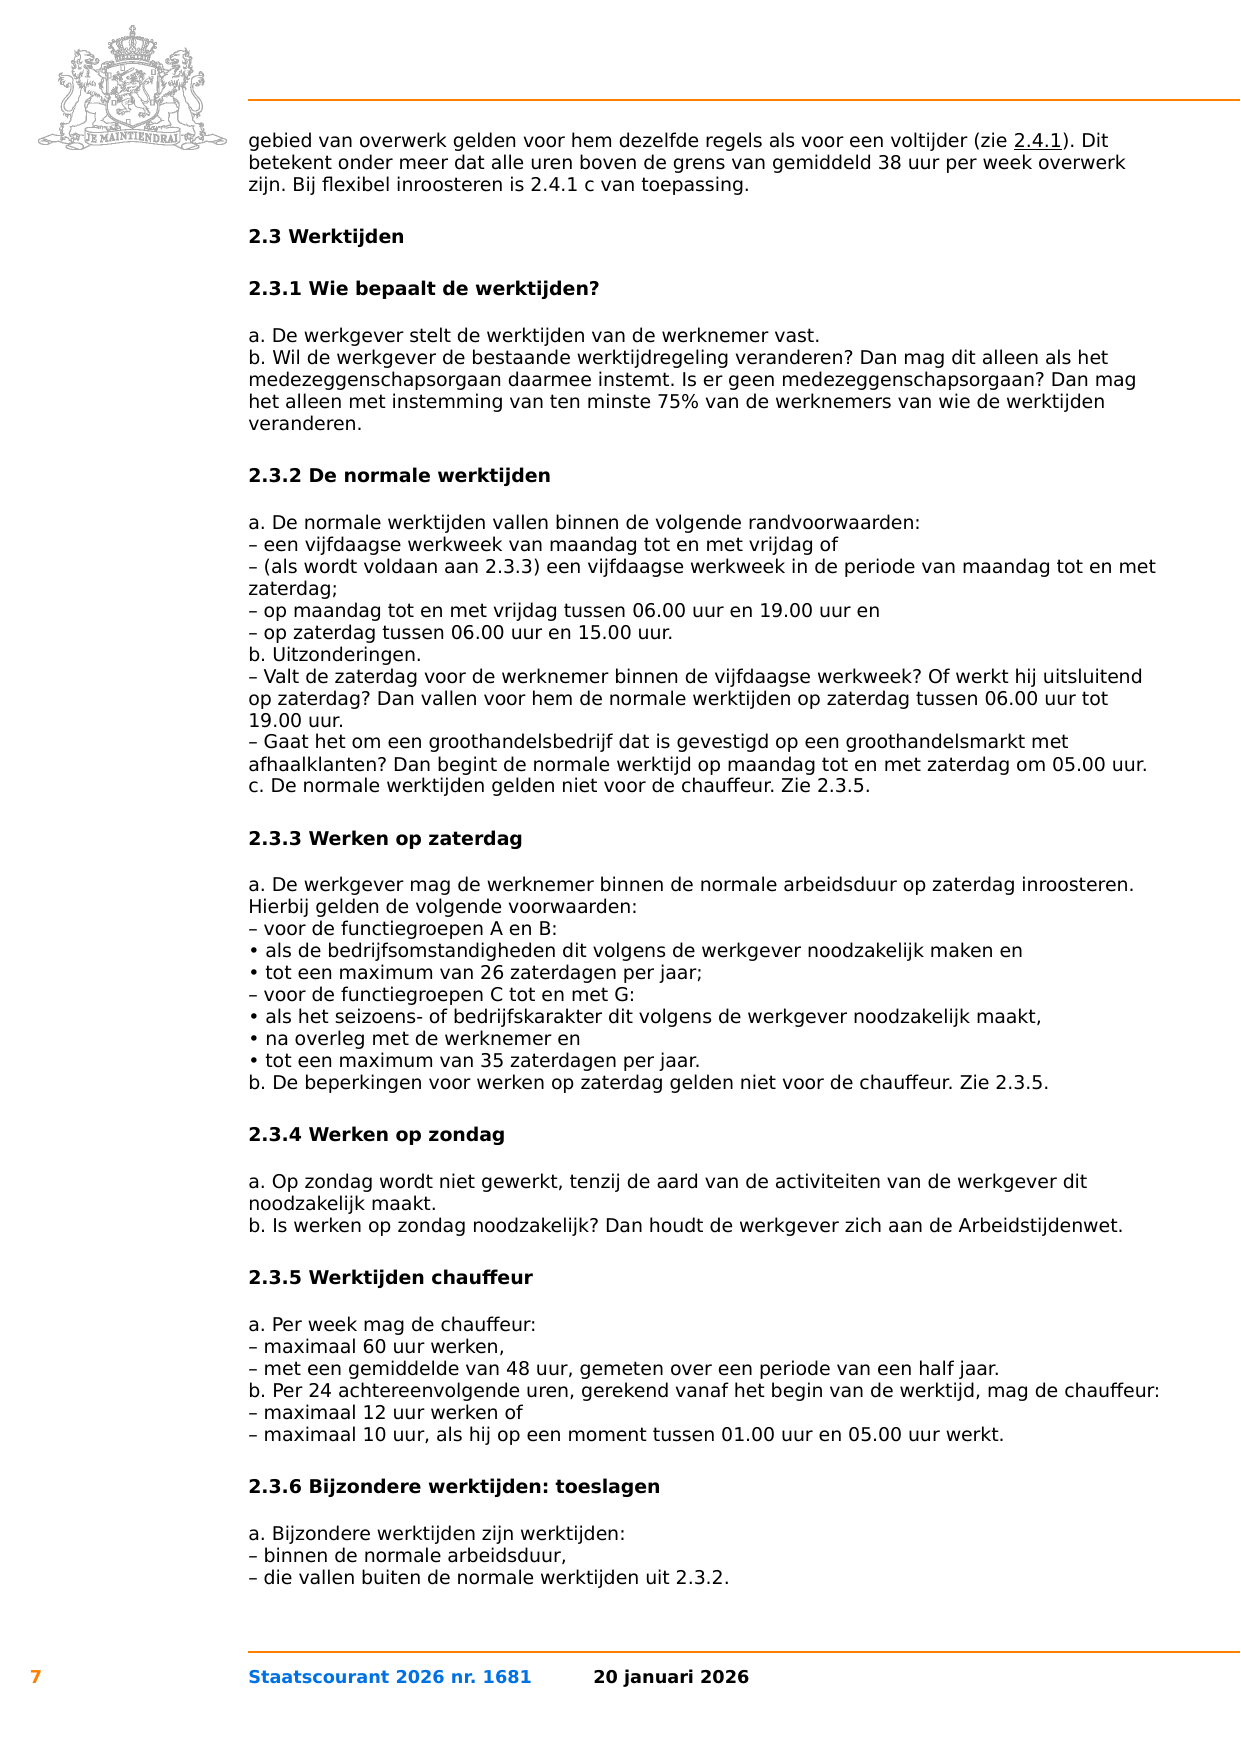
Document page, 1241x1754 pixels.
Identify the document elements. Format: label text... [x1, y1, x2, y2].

text b. Per 24 achtereenvolgende uren, gerekend vanaf het begin van de werktijd, mag de chauffeur: [248, 1380, 1163, 1402]
subtitle 2.3.1 Wie bepaalt de werktijden? [248, 278, 1163, 300]
subtitle 2.3 Werktijden [248, 226, 1163, 248]
text b. De beperkingen voor werken op zaterdag gelden niet voor de chauffeur. Zie 2.3.5. [248, 1072, 1163, 1094]
text – een vijfdaagse werkweek van maandag tot en met vrijdag of [248, 534, 1163, 556]
text • tot een maximum van 26 zaterdagen per jaar; [248, 962, 1163, 984]
subtitle 2.3.2 De normale werktijden [248, 465, 1163, 487]
subtitle 2.3.6 Bijzondere werktijden: toeslagen [248, 1476, 1163, 1498]
text • als het seizoens- of bedrijfskarakter dit volgens de werkgever noodzakelijk maakt, [248, 1006, 1163, 1028]
text a. De normale werktijden vallen binnen de volgende randvoorwaarden: [248, 512, 1163, 534]
subtitle 2.3.3 Werken op zaterdag [248, 827, 1163, 849]
text a. Op zondag wordt niet gewerkt, tenzij de aard van de activiteiten van de werkgever dit noodzakelijk maakt. [248, 1171, 1163, 1215]
subtitle 2.3.5 Werktijden chauffeur [248, 1267, 1163, 1289]
text – op maandag tot en met vrijdag tussen 06.00 uur en 19.00 uur en [248, 599, 1163, 622]
picture [38, 25, 227, 150]
text – op zaterdag tussen 06.00 uur en 15.00 uur. [248, 622, 1163, 643]
text b. Uitzonderingen. [248, 643, 1163, 666]
text – binnen de normale arbeidsduur, [248, 1545, 1163, 1567]
text – die vallen buiten de normale werktijden uit 2.3.2. [248, 1567, 1163, 1589]
text – (als wordt voldaan aan 2.3.3) een vijfdaagse werkweek in de periode van maandag tot en met zaterdag; [248, 556, 1163, 599]
text – voor de functiegroepen C tot en met G: [248, 984, 1163, 1006]
text – voor de functiegroepen A en B: [248, 918, 1163, 940]
text a. Bijzondere werktijden zijn werktijden: [248, 1523, 1163, 1545]
text – maximaal 12 uur werken of [248, 1402, 1163, 1424]
text gebied van overwerk gelden voor hem dezelfde regels als voor een voltijder (zie 2.4.1). Dit betekent onder meer dat alle uren boven de grens van gemiddeld 38 uur per week overwerk zijn. Bij flexibel inroosteren is 2.4.1 c van toepassing. [248, 130, 1163, 196]
text – met een gemiddelde van 48 uur, gemeten over een periode van een half jaar. [248, 1358, 1163, 1380]
subtitle 2.3.4 Werken op zondag [248, 1124, 1163, 1146]
text • na overleg met de werknemer en [248, 1028, 1163, 1050]
text • als de bedrijfsomstandigheden dit volgens de werkgever noodzakelijk maken en [248, 940, 1163, 962]
text b. Wil de werkgever de bestaande werktijdregeling veranderen? Dan mag dit alleen als het medezeggenschapsorgaan daarmee instemt. Is er geen medezeggenschapsorgaan? Dan mag het alleen met instemming van ten minste 75% van de werknemers van wie de werktijden veranderen. [248, 347, 1163, 435]
text – Valt de zaterdag voor de werknemer binnen de vijfdaagse werkweek? Of werkt hij uitsluitend op zaterdag? Dan vallen voor hem de normale werktijden op zaterdag tussen 06.00 uur tot 19.00 uur. [248, 666, 1163, 731]
text – Gaat het om een groothandelsbedrijf dat is gevestigd op een groothandelsmarkt met afhaalklanten? Dan begint de normale werktijd op maandag tot en met zaterdag om 05.00 uur. [248, 731, 1163, 775]
text a. De werkgever stelt de werktijden van de werknemer vast. [248, 325, 1163, 347]
text c. De normale werktijden gelden niet voor de chauffeur. Zie 2.3.5. [248, 775, 1163, 797]
text • tot een maximum van 35 zaterdagen per jaar. [248, 1050, 1163, 1072]
text b. Is werken op zondag noodzakelijk? Dan houdt de werkgever zich aan de Arbeidstijdenwet. [248, 1215, 1163, 1237]
text – maximaal 10 uur, als hij op een moment tussen 01.00 uur en 05.00 uur werkt. [248, 1424, 1163, 1446]
text a. Per week mag de chauffeur: [248, 1314, 1163, 1336]
text – maximaal 60 uur werken, [248, 1336, 1163, 1358]
text a. De werkgever mag de werknemer binnen de normale arbeidsduur op zaterdag inroosteren. Hierbij gelden de volgende voorwaarden: [248, 874, 1163, 918]
